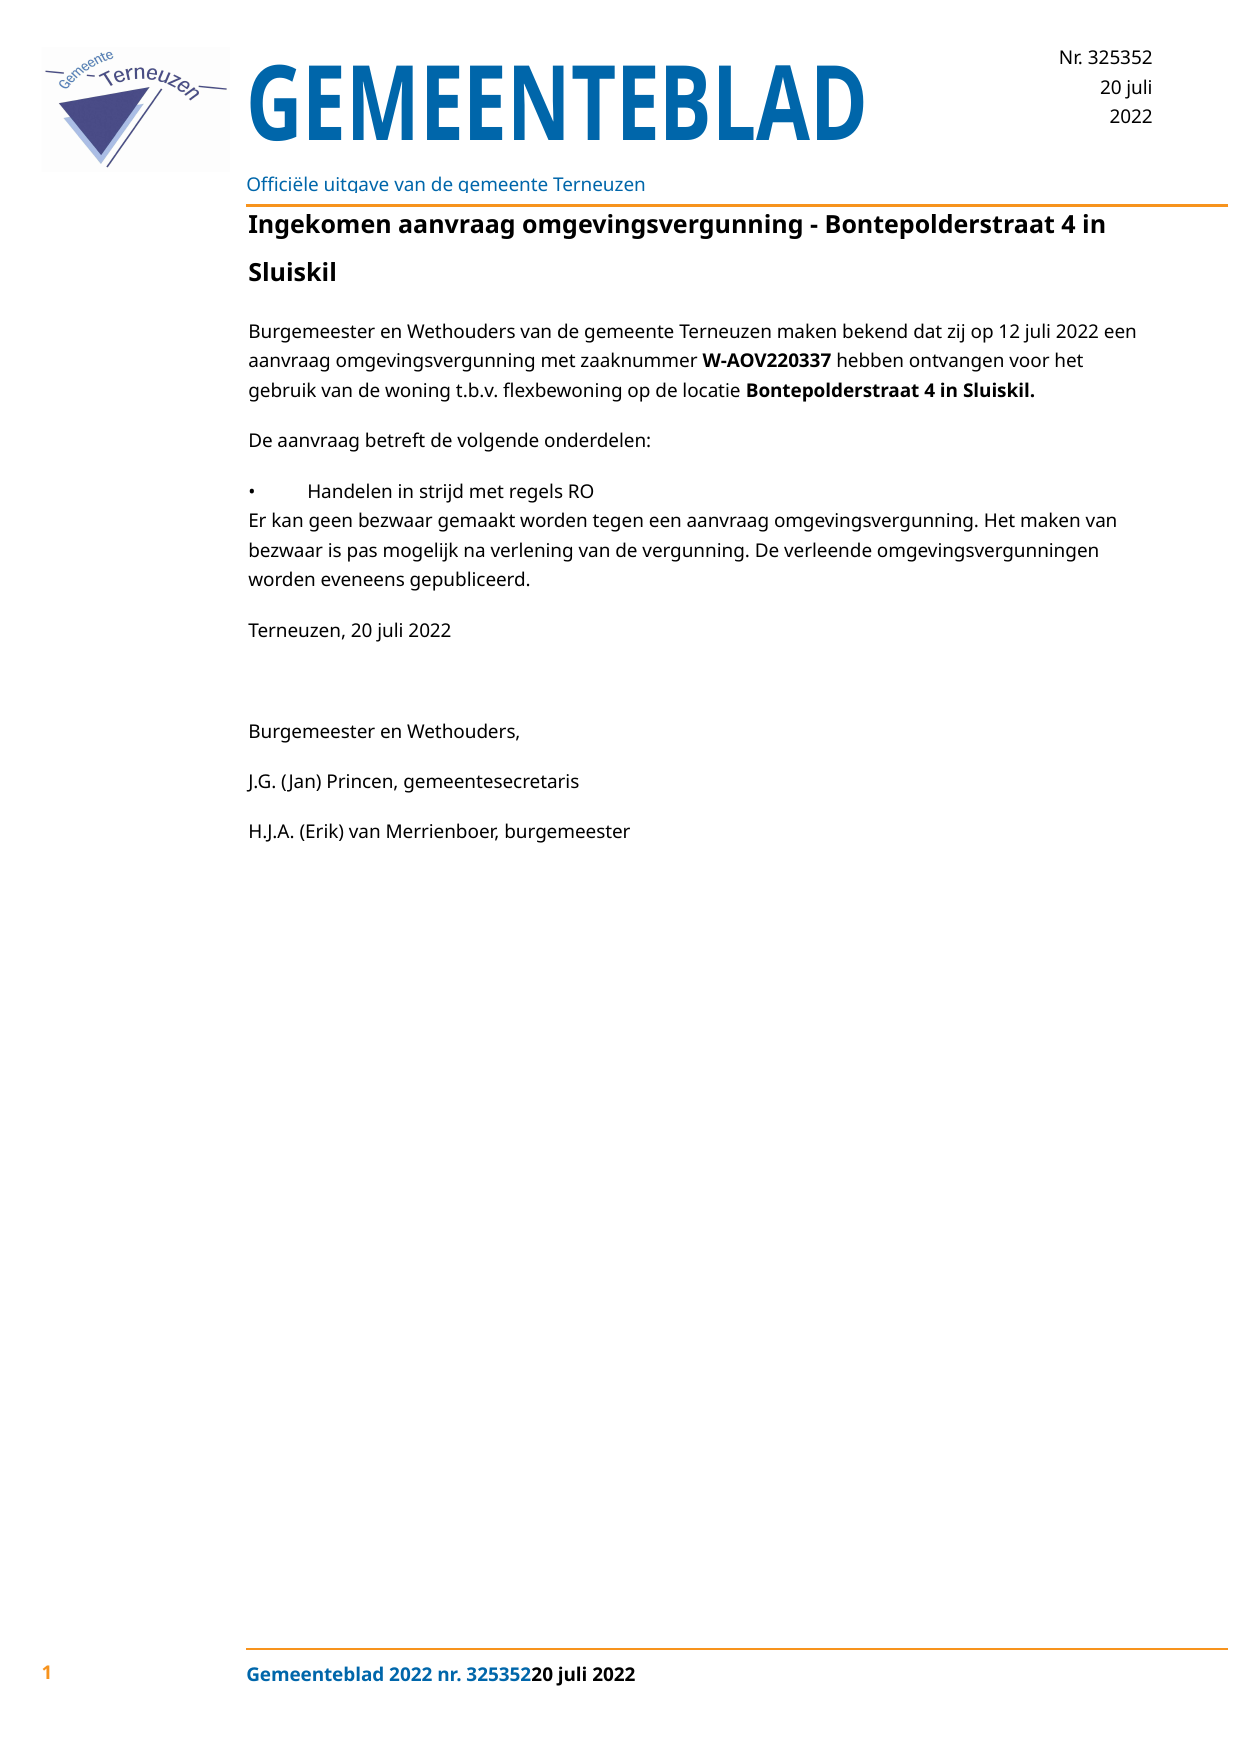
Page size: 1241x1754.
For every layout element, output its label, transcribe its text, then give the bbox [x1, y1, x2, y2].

text Burgemeester en Wethouders van de gemeente Terneuzen maken bekend dat zij op 12 juli 2022 een aanvraag omgevingsvergunning met zaaknummer W-AOV220337 hebben ontvangen voor het gebruik van de woning t.b.v. flexbewoning op de locatie Bontepolderstraat 4 in Sluiskil. [248, 318, 1152, 403]
text Burgemeester en Wethouders, [248, 718, 1152, 744]
text Terneuzen, 20 juli 2022 [248, 617, 1152, 643]
text De aanvraag betreft de volgende onderdelen: [248, 427, 1152, 453]
text J.G. (Jan) Princen, gemeentesecretaris [248, 768, 1152, 794]
text Ingekomen aanvraag omgevingsvergunning - Bontepolderstraat 4 in Sluiskil [248, 207, 1152, 288]
text Er kan geen bezwaar gemaakt worden tegen een aanvraag omgevingsvergunning. Het maken van bezwaar is pas mogelijk na verlening van de vergunning. De verleende omgevingsvergunningen worden eveneens gepubliceerd. [248, 507, 1152, 592]
list Handelen in strijd met regels RO [248, 478, 1152, 504]
text H.J.A. (Erik) van Merrienboer, burgemeester [248, 819, 1152, 844]
picture [41, 47, 231, 172]
